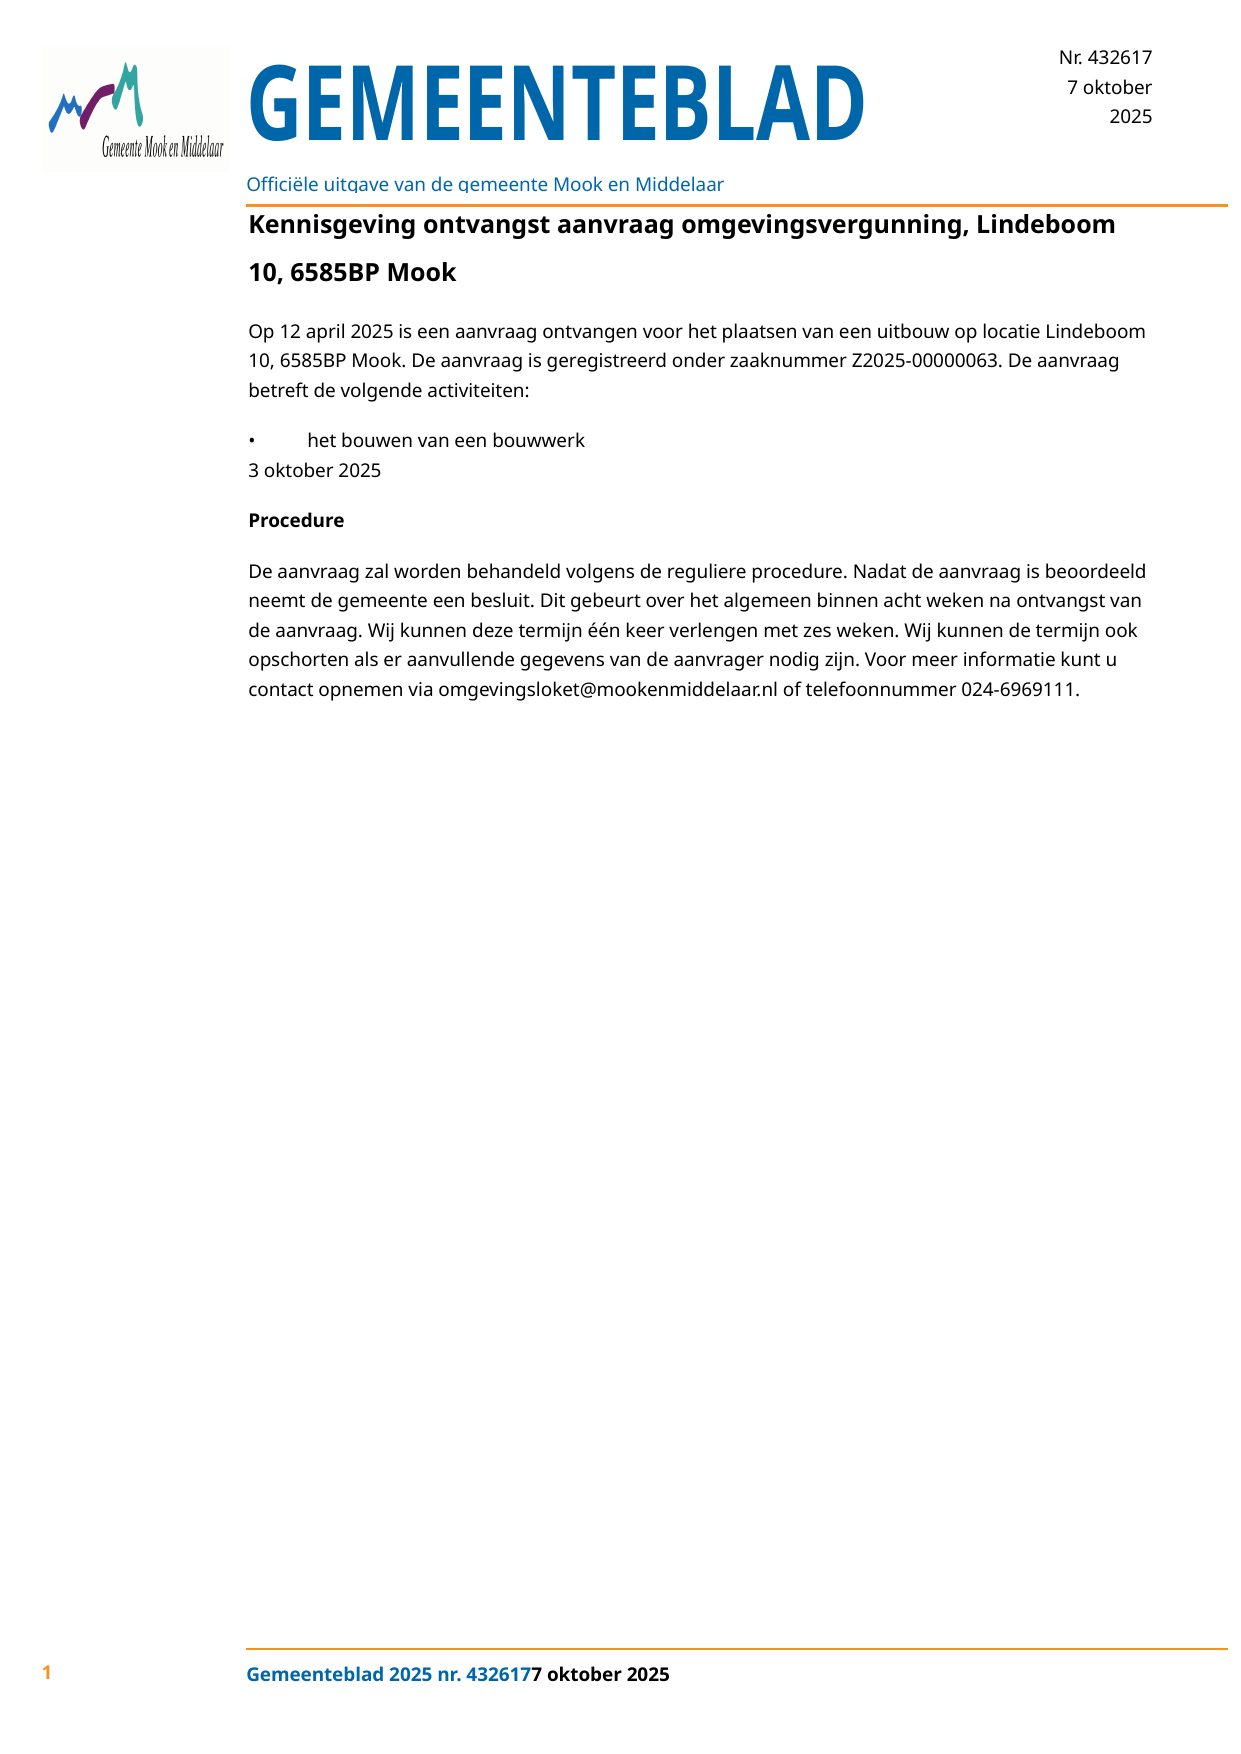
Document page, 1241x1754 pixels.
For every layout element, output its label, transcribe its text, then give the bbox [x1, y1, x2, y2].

text 3 oktober 2025 [248, 457, 1152, 483]
text Op 12 april 2025 is een aanvraag ontvangen voor het plaatsen van een uitbouw op locatie Lindeboom 10, 6585BP Mook. De aanvraag is geregistreerd onder zaaknummer Z2025-00000063. De aanvraag betreft de volgende activiteiten: [248, 318, 1152, 403]
text Procedure [248, 507, 1152, 533]
text De aanvraag zal worden behandeld volgens de reguliere procedure. Nadat de aanvraag is beoordeeld neemt de gemeente een besluit. Dit gebeurt over het algemeen binnen acht weken na ontvangst van de aanvraag. Wij kunnen deze termijn één keer verlengen met zes weken. Wij kunnen de termijn ook opschorten als er aanvullende gegevens van de aanvrager nodig zijn. Voor meer informatie kunt u contact opnemen via omgevingsloket@mookenmiddelaar.nl of telefoonnummer 024-6969111. [248, 558, 1152, 702]
list het bouwen van een bouwwerk [248, 427, 1152, 453]
text Kennisgeving ontvangst aanvraag omgevingsvergunning, Lindeboom 10, 6585BP Mook [248, 207, 1152, 288]
picture [41, 47, 231, 172]
